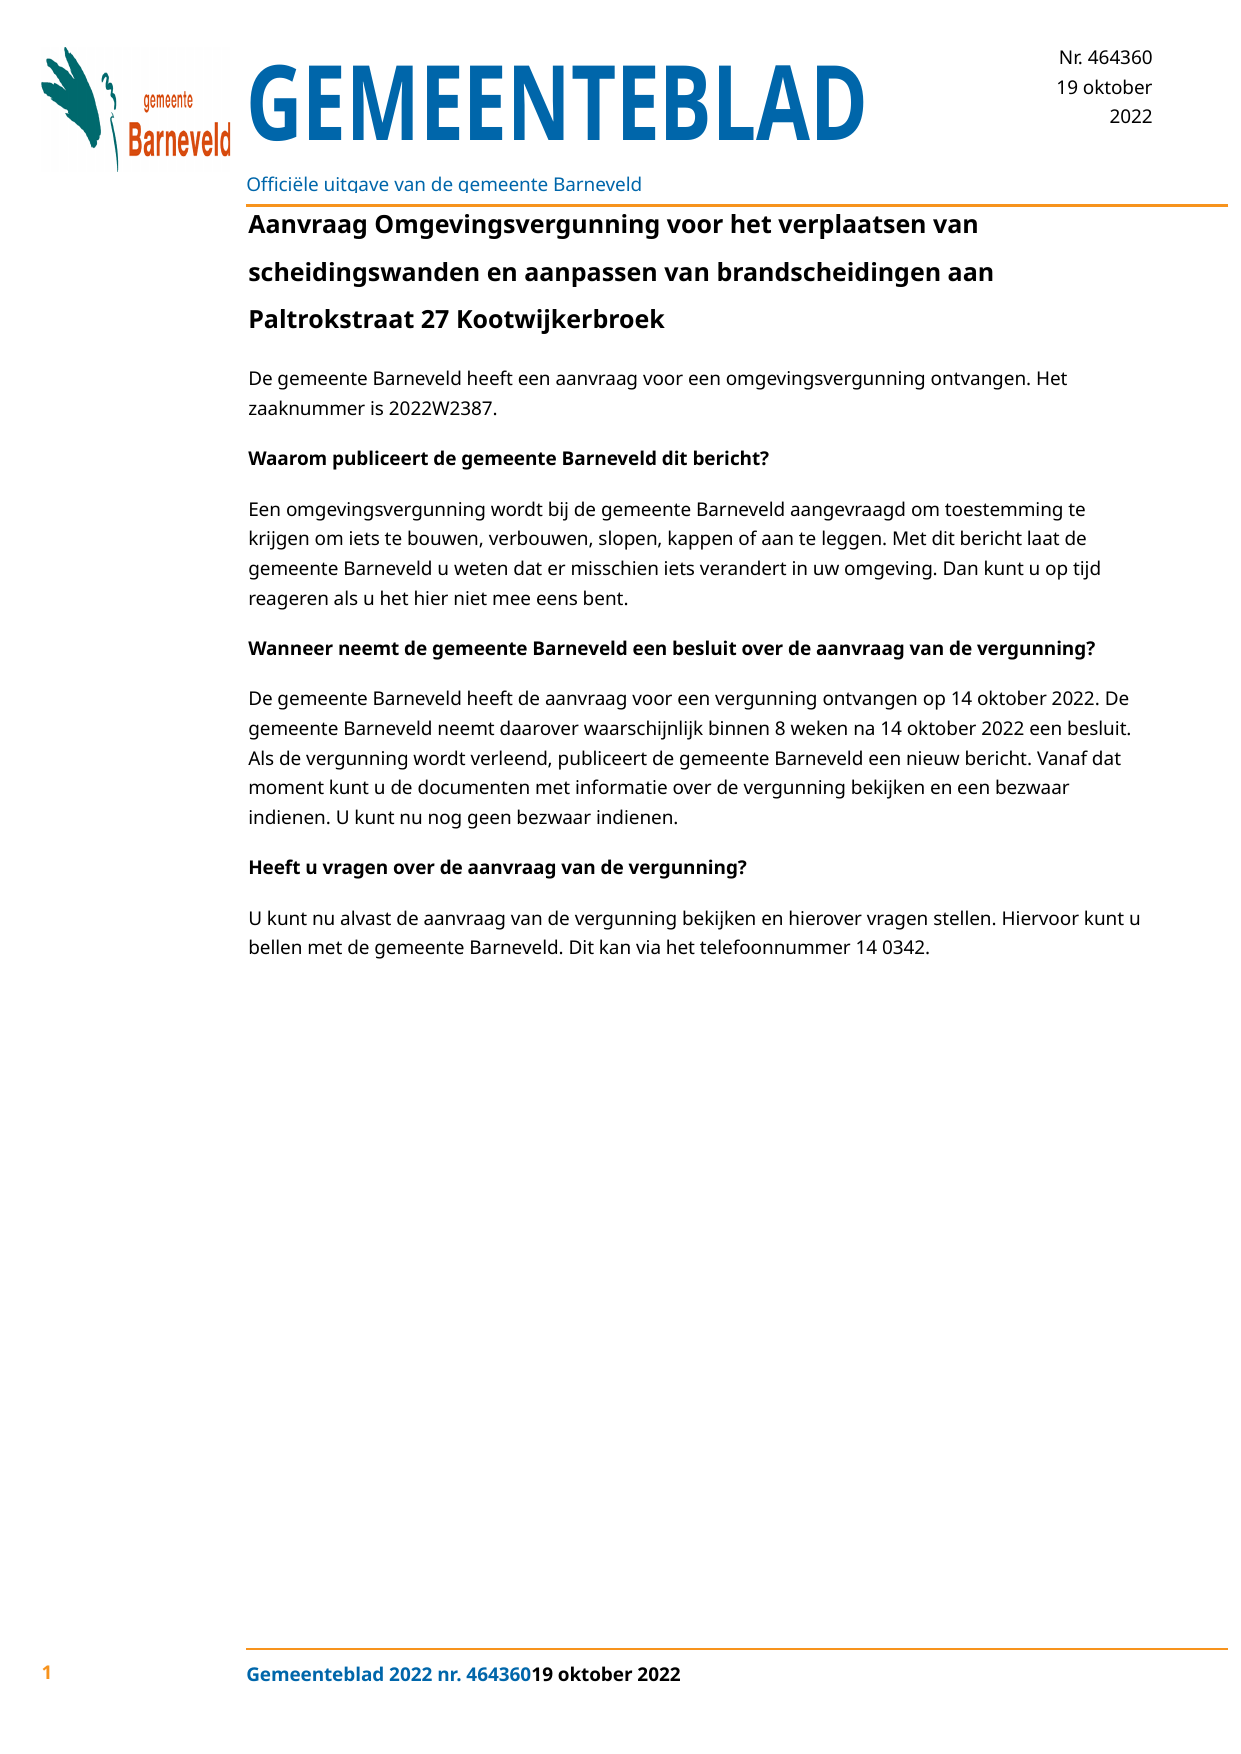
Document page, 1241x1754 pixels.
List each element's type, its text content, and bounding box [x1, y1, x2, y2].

text De gemeente Barneveld heeft een aanvraag voor een omgevingsvergunning ontvangen. Het zaaknummer is 2022W2387. [248, 366, 1152, 421]
text De gemeente Barneveld heeft de aanvraag voor een vergunning ontvangen op 14 oktober 2022. De gemeente Barneveld neemt daarover waarschijnlijk binnen 8 weken na 14 oktober 2022 een besluit. Als de vergunning wordt verleend, publiceert de gemeente Barneveld een nieuw bericht. Vanaf dat moment kunt u de documenten met informatie over de vergunning bekijken en een bezwaar indienen. U kunt nu nog geen bezwaar indienen. [248, 686, 1152, 829]
text Aanvraag Omgevingsvergunning voor het verplaatsen van scheidingswanden en aanpassen van brandscheidingen aan Paltrokstraat 27 Kootwijkerbroek [248, 207, 1152, 336]
picture [41, 47, 231, 172]
text U kunt nu alvast de aanvraag van de vergunning bekijken en hierover vragen stellen. Hiervoor kunt u bellen met de gemeente Barneveld. Dit kan via het telefoonnummer 14 0342. [248, 905, 1152, 960]
text Waarom publiceert de gemeente Barneveld dit bericht? [248, 446, 1152, 471]
text Heeft u vragen over de aanvraag van de vergunning? [248, 854, 1152, 880]
text Wanneer neemt de gemeente Barneveld een besluit over de aanvraag van de vergunning? [248, 635, 1152, 661]
text Een omgevingsvergunning wordt bij de gemeente Barneveld aangevraagd om toestemming te krijgen om iets te bouwen, verbouwen, slopen, kappen of aan te leggen. Met dit bericht laat de gemeente Barneveld u weten dat er misschien iets verandert in uw omgeving. Dan kunt u op tijd reageren als u het hier niet mee eens bent. [248, 496, 1152, 610]
